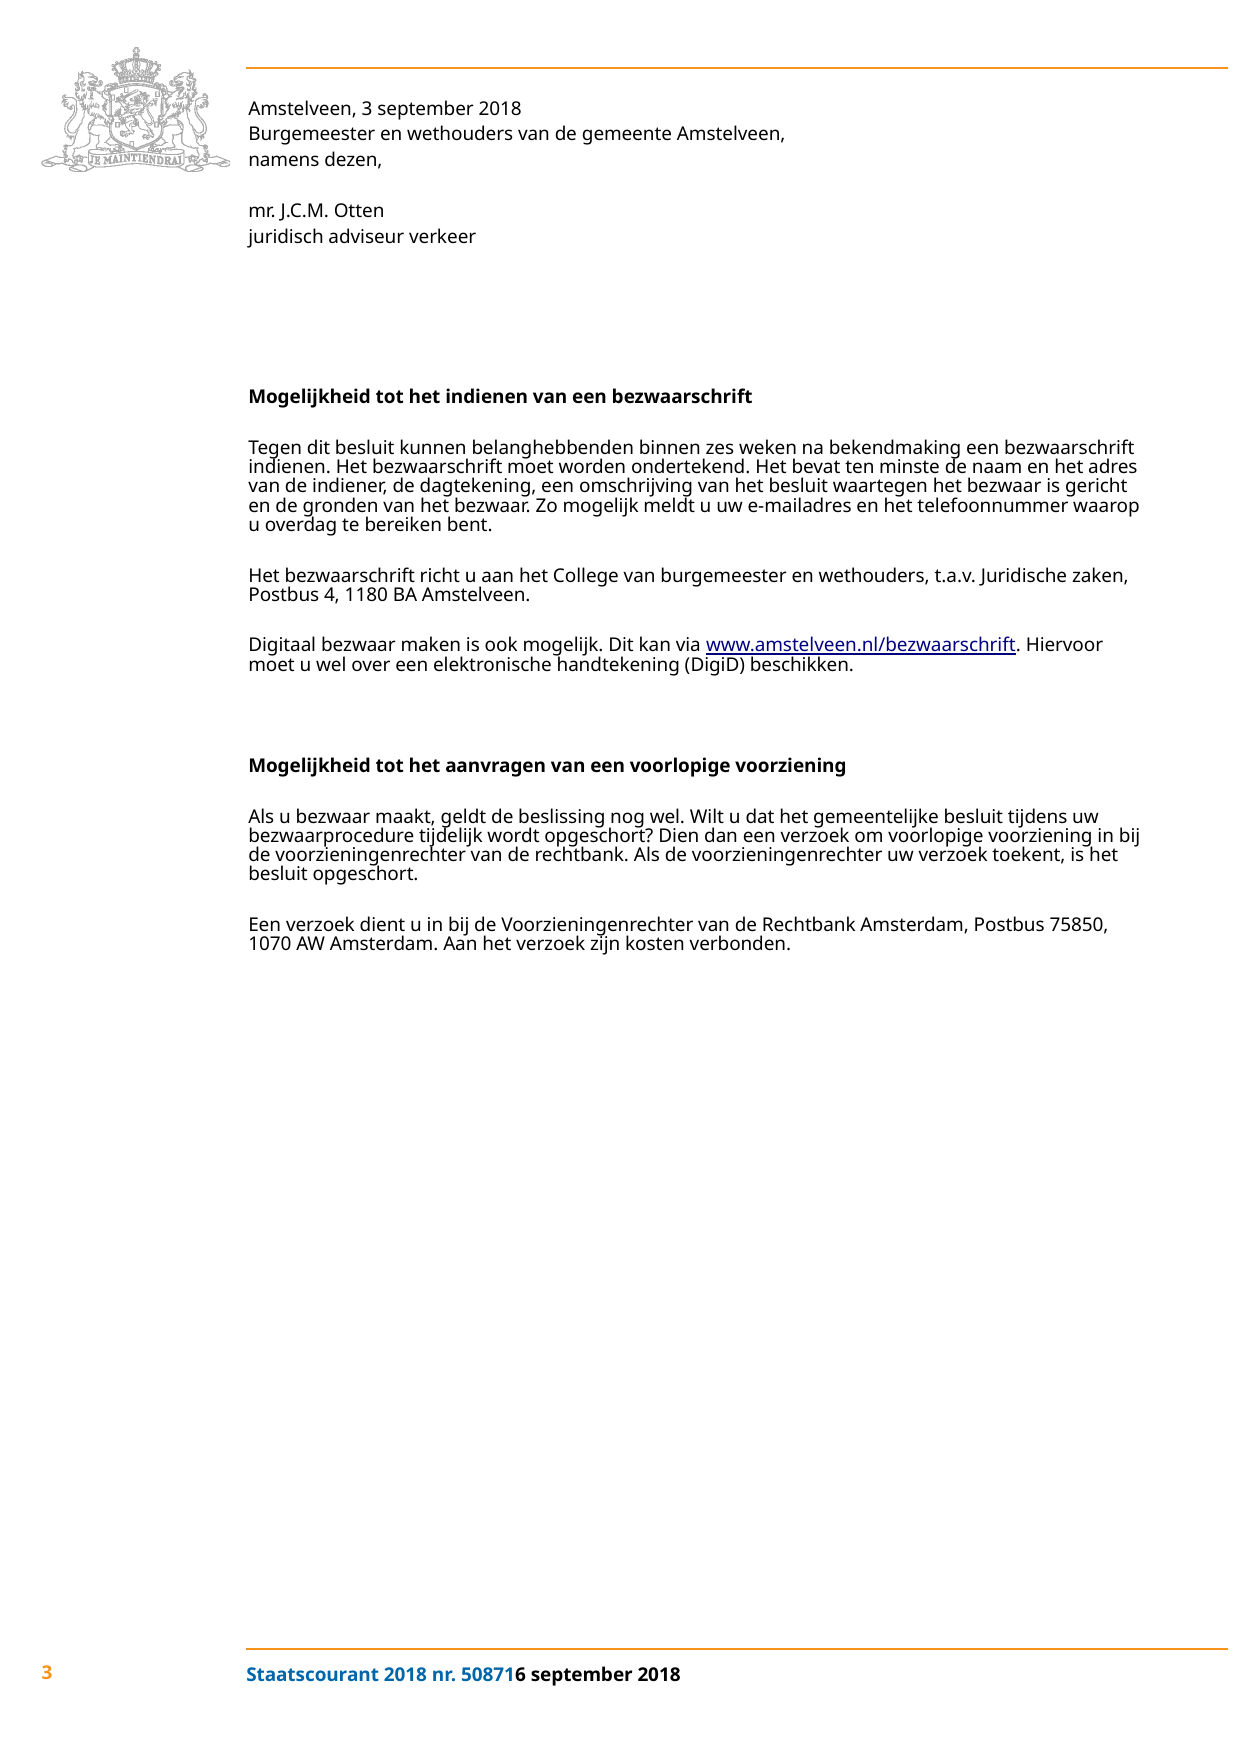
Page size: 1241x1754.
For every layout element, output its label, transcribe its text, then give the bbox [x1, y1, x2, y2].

text namens dezen, [248, 146, 1152, 172]
text juridisch adviseur verkeer [248, 223, 1152, 249]
text Het bezwaarschrift richt u aan het College van burgemeester en wethouders, t.a.v. Juridische zaken, Postbus 4, 1180 BA Amstelveen. [248, 567, 1152, 605]
text Tegen dit besluit kunnen belanghebbenden binnen zes weken na bekendmaking een bezwaarschrift indienen. Het bezwaarschrift moet worden ondertekend. Het bevat ten minste de naam en het adres van de indiener, de dagtekening, een omschrijving van het besluit waartegen het bezwaar is gericht en de gronden van het bezwaar. Zo mogelijk meldt u uw e-mailadres en het telefoonnummer waarop u overdag te bereiken bent. [248, 439, 1152, 535]
text Amstelveen, 3 september 2018 [248, 95, 1152, 121]
text mr. J.C.M. Otten [248, 198, 1152, 223]
text Mogelijkheid tot het indienen van een bezwaarschrift [248, 388, 1152, 407]
text Digitaal bezwaar maken is ook mogelijk. Dit kan via www.amstelveen.nl/bezwaarschrift. Hiervoor moet u wel over een elektronische handtekening (DigiD) beschikken. [248, 636, 1152, 675]
text Als u bezwaar maakt, geldt de beslissing nog wel. Wilt u dat het gemeentelijke besluit tijdens uw bezwaarprocedure tijdelijk wordt opgeschort? Dien dan een verzoek om voorlopige voorziening in bij de voorzieningenrechter van de rechtbank. Als de voorzieningenrechter uw verzoek toekent, is het besluit opgeschort. [248, 808, 1152, 885]
text Mogelijkheid tot het aanvragen van een voorlopige voorziening [248, 757, 1152, 776]
picture [41, 47, 231, 172]
text Burgemeester en wethouders van de gemeente Amstelveen, [248, 121, 1152, 146]
text Een verzoek dient u in bij de Voorzieningenrechter van de Rechtbank Amsterdam, Postbus 75850, 1070 AW Amsterdam. Aan het verzoek zijn kosten verbonden. [248, 916, 1152, 954]
